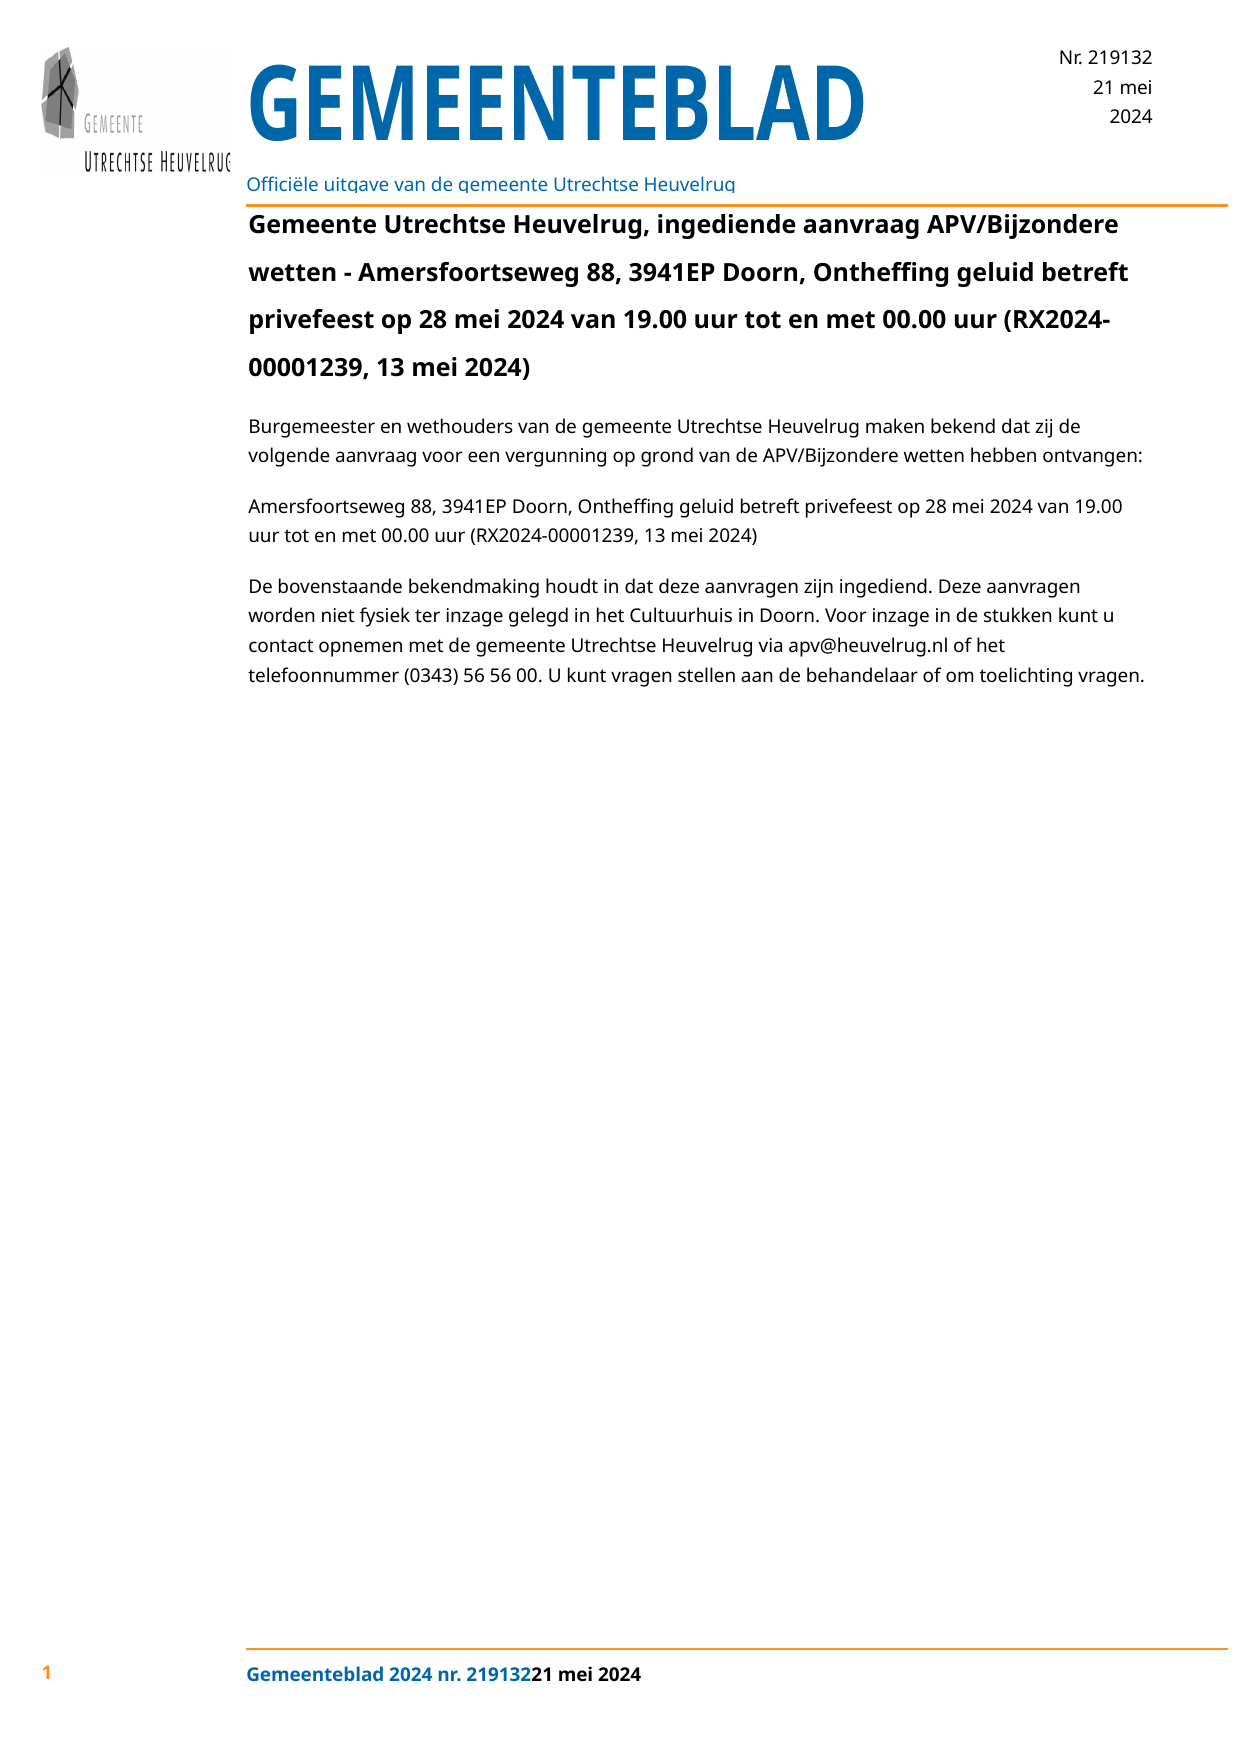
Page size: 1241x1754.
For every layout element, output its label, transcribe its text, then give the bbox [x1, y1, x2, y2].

picture [41, 47, 231, 172]
text Amersfoortseweg 88, 3941EP Doorn, Ontheffing geluid betreft privefeest op 28 mei 2024 van 19.00 uur tot en met 00.00 uur (RX2024-00001239, 13 mei 2024) [248, 493, 1152, 548]
text De bovenstaande bekendmaking houdt in dat deze aanvragen zijn ingediend. Deze aanvragen worden niet fysiek ter inzage gelegd in het Cultuurhuis in Doorn. Voor inzage in de stukken kunt u contact opnemen met de gemeente Utrechtse Heuvelrug via apv@heuvelrug.nl of het telefoonnummer (0343) 56 56 00. U kunt vragen stellen aan de behandelaar of om toelichting vragen. [248, 573, 1152, 688]
text Burgemeester en wethouders van de gemeente Utrechtse Heuvelrug maken bekend dat zij de volgende aanvraag voor een vergunning op grond van de APV/Bijzondere wetten hebben ontvangen: [248, 413, 1152, 468]
text Gemeente Utrechtse Heuvelrug, ingediende aanvraag APV/Bijzondere wetten - Amersfoortseweg 88, 3941EP Doorn, Ontheffing geluid betreft privefeest op 28 mei 2024 van 19.00 uur tot en met 00.00 uur (RX2024-00001239, 13 mei 2024) [248, 207, 1152, 384]
